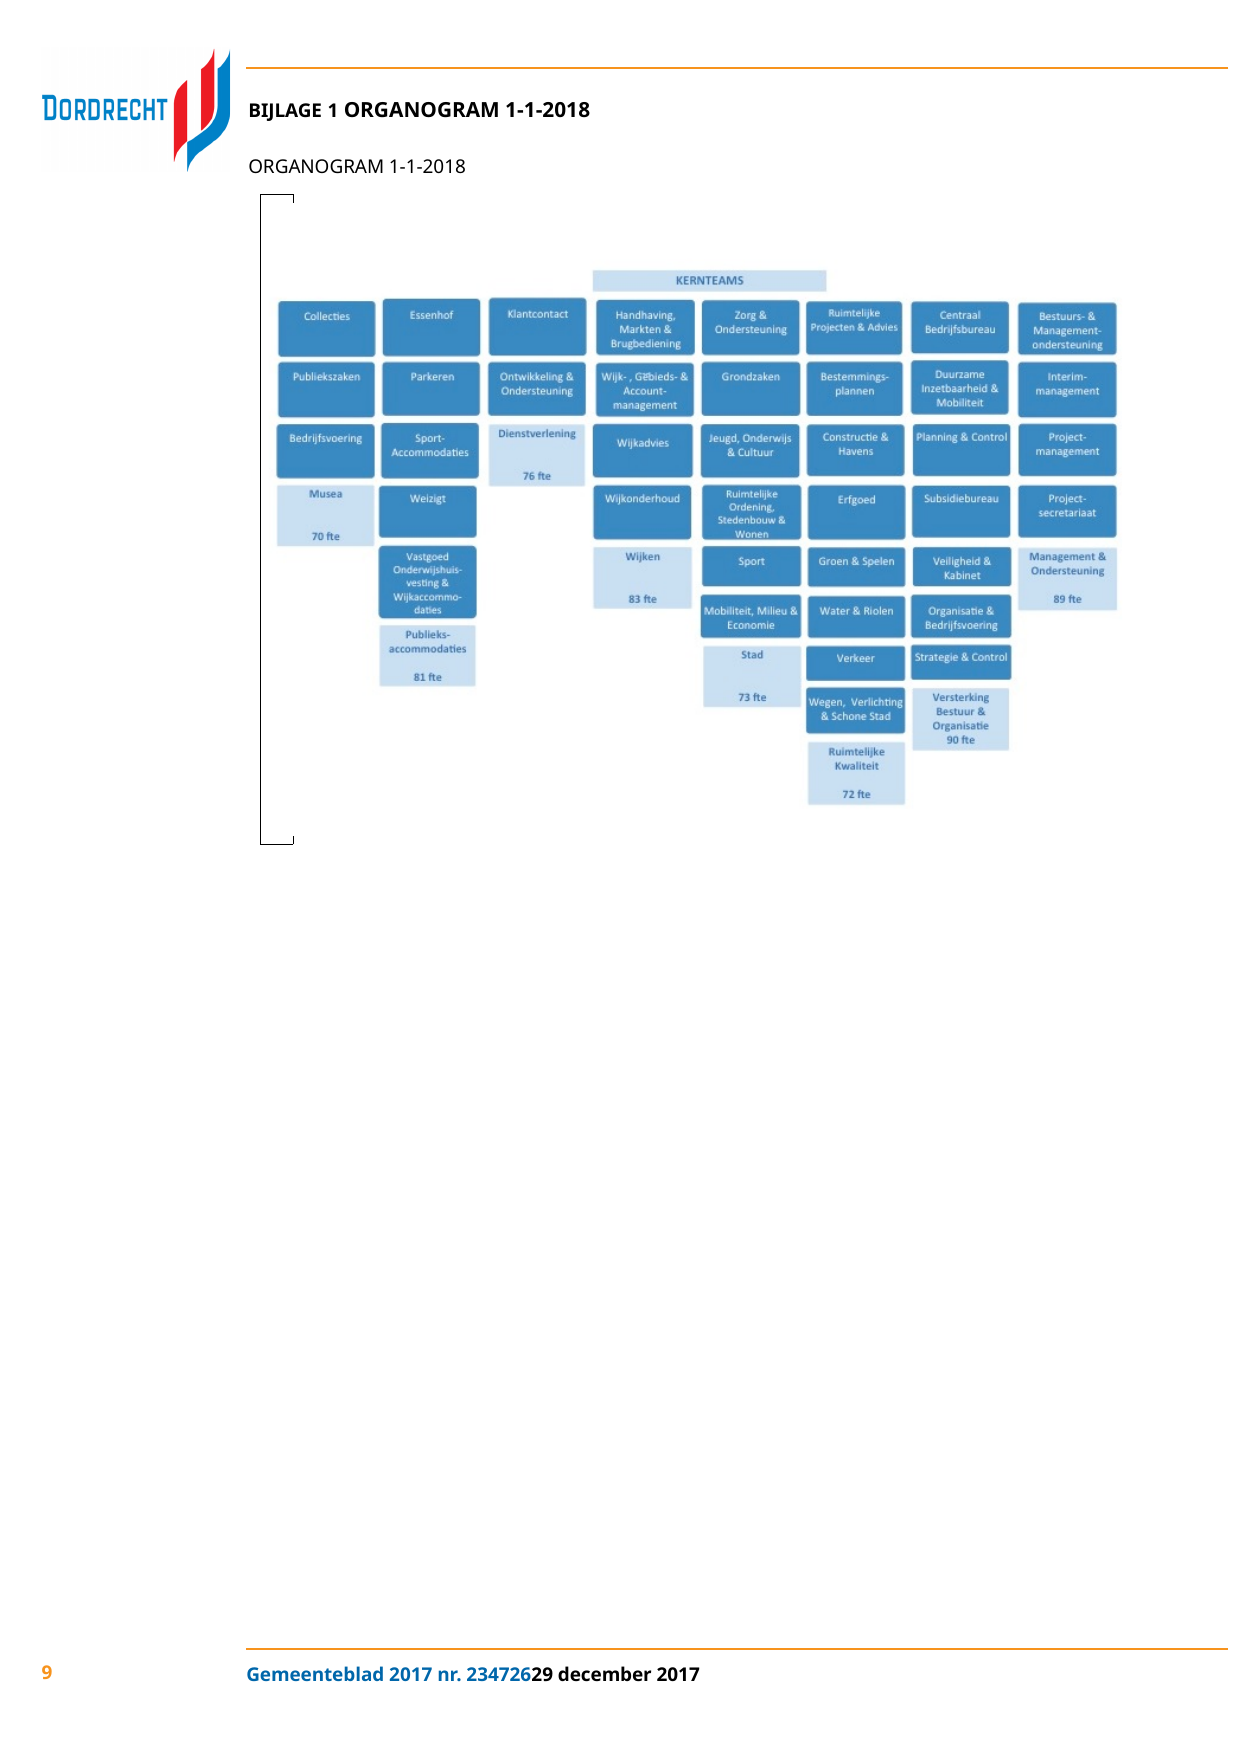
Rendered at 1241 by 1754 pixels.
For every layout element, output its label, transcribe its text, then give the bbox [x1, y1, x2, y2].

text BIJLAGE 1 ORGANOGRAM 1-1-2018 [248, 95, 1152, 123]
text ORGANOGRAM 1-1-2018 [248, 153, 1152, 179]
picture [268, 203, 1155, 836]
picture [41, 47, 231, 172]
